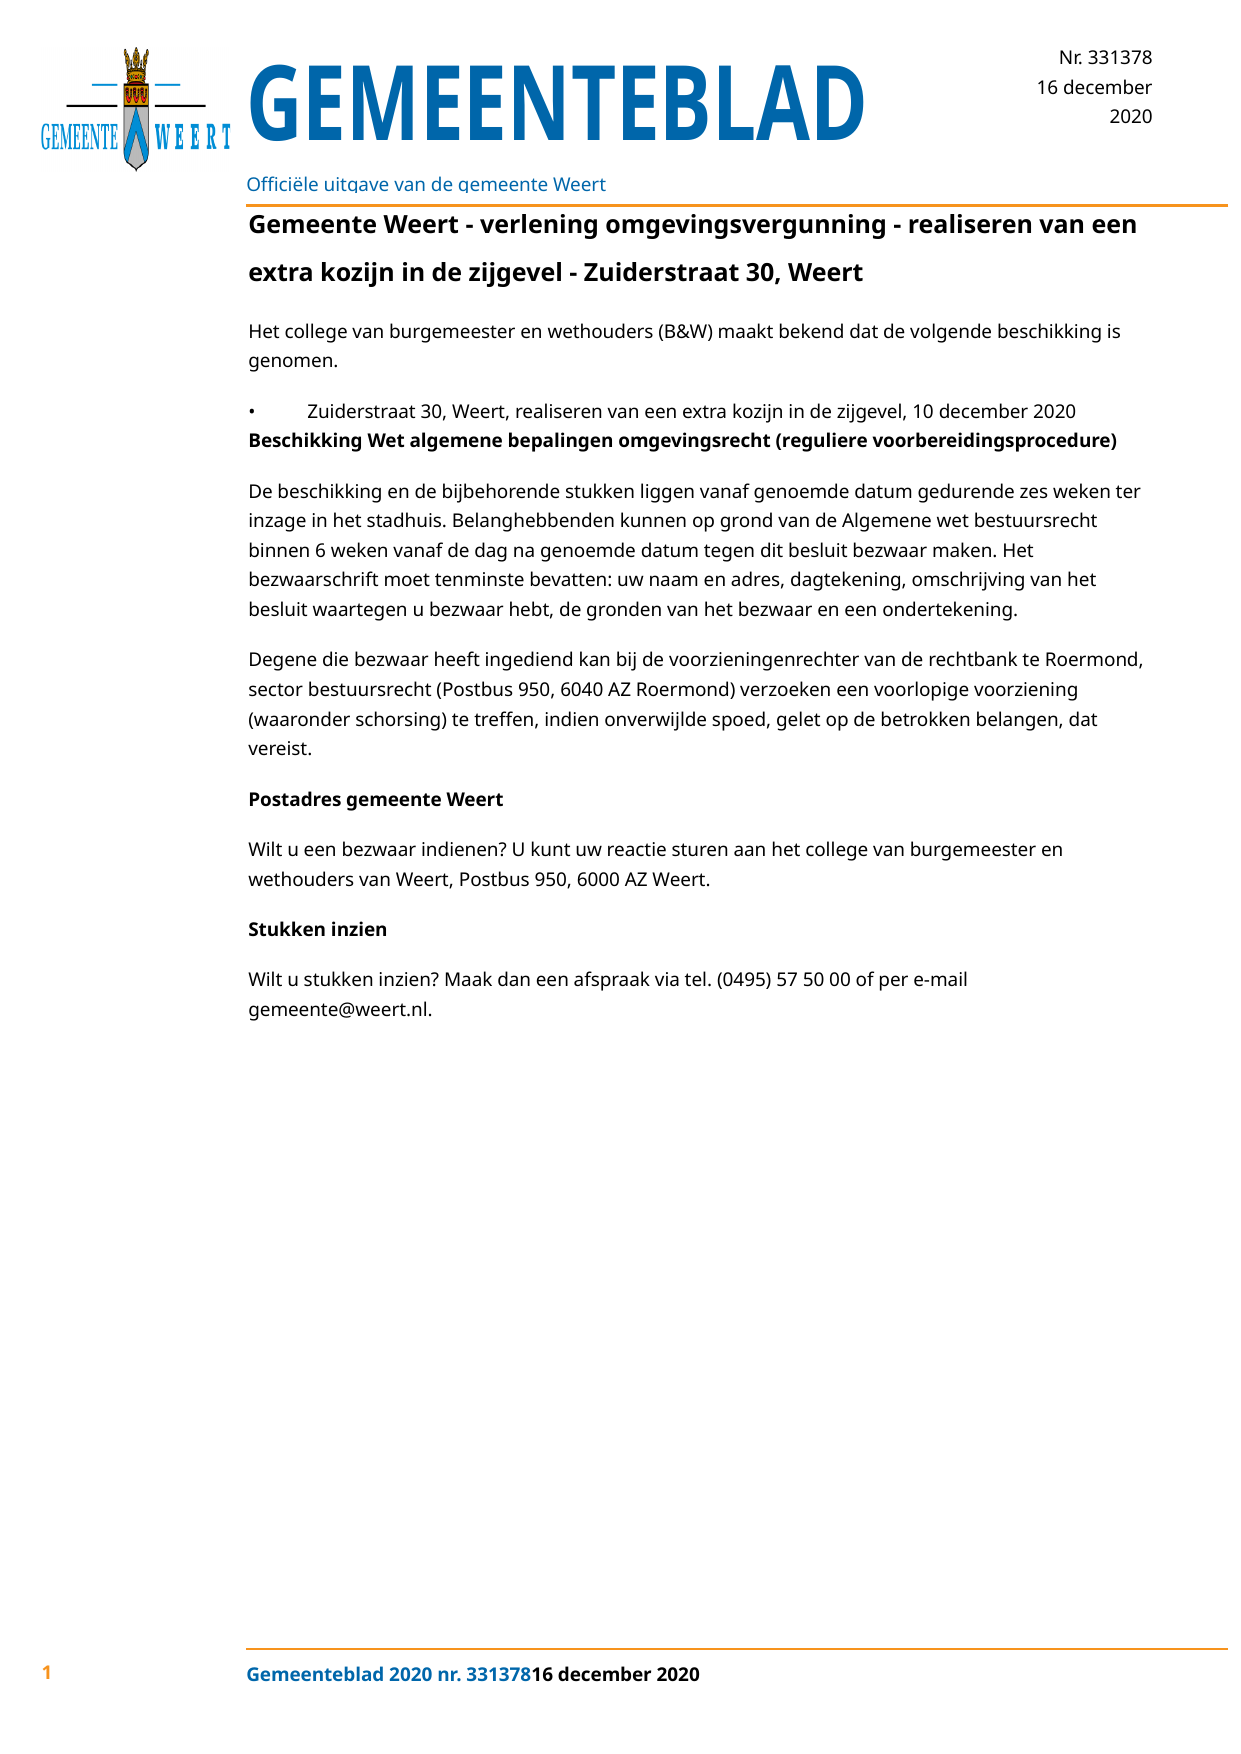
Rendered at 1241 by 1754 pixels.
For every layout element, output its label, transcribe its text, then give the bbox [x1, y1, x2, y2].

text De beschikking en de bijbehorende stukken liggen vanaf genoemde datum gedurende zes weken ter inzage in het stadhuis. Belanghebbenden kunnen op grond van de Algemene wet bestuursrecht binnen 6 weken vanaf de dag na genoemde datum tegen dit besluit bezwaar maken. Het bezwaarschrift moet tenminste bevatten: uw naam en adres, dagtekening, omschrijving van het besluit waartegen u bezwaar hebt, de gronden van het bezwaar en een ondertekening. [248, 478, 1152, 622]
text Degene die bezwaar heeft ingediend kan bij de voorzieningenrechter van de rechtbank te Roermond, sector bestuursrecht (Postbus 950, 6040 AZ Roermond) verzoeken een voorlopige voorziening (waaronder schorsing) te treffen, indien onverwijlde spoed, gelet op de betrokken belangen, dat vereist. [248, 647, 1152, 761]
text Stukken inzien [248, 916, 1152, 942]
text Gemeente Weert - verlening omgevingsvergunning - realiseren van een extra kozijn in de zijgevel - Zuiderstraat 30, Weert [248, 207, 1152, 288]
text Postadres gemeente Weert [248, 786, 1152, 812]
text Het college van burgemeester en wethouders (B&W) maakt bekend dat de volgende beschikking is genomen. [248, 318, 1152, 373]
picture [41, 47, 231, 172]
text Beschikking Wet algemene bepalingen omgevingsrecht (reguliere voorbereidingsprocedure) [248, 427, 1152, 453]
list Zuiderstraat 30, Weert, realiseren van een extra kozijn in de zijgevel, 10 december 2020 [248, 398, 1152, 424]
text Wilt u stukken inzien? Maak dan een afspraak via tel. (0495) 57 50 00 of per e-mail gemeente@weert.nl. [248, 967, 1152, 1022]
text Wilt u een bezwaar indienen? U kunt uw reactie sturen aan het college van burgemeester en wethouders van Weert, Postbus 950, 6000 AZ Weert. [248, 836, 1152, 892]
